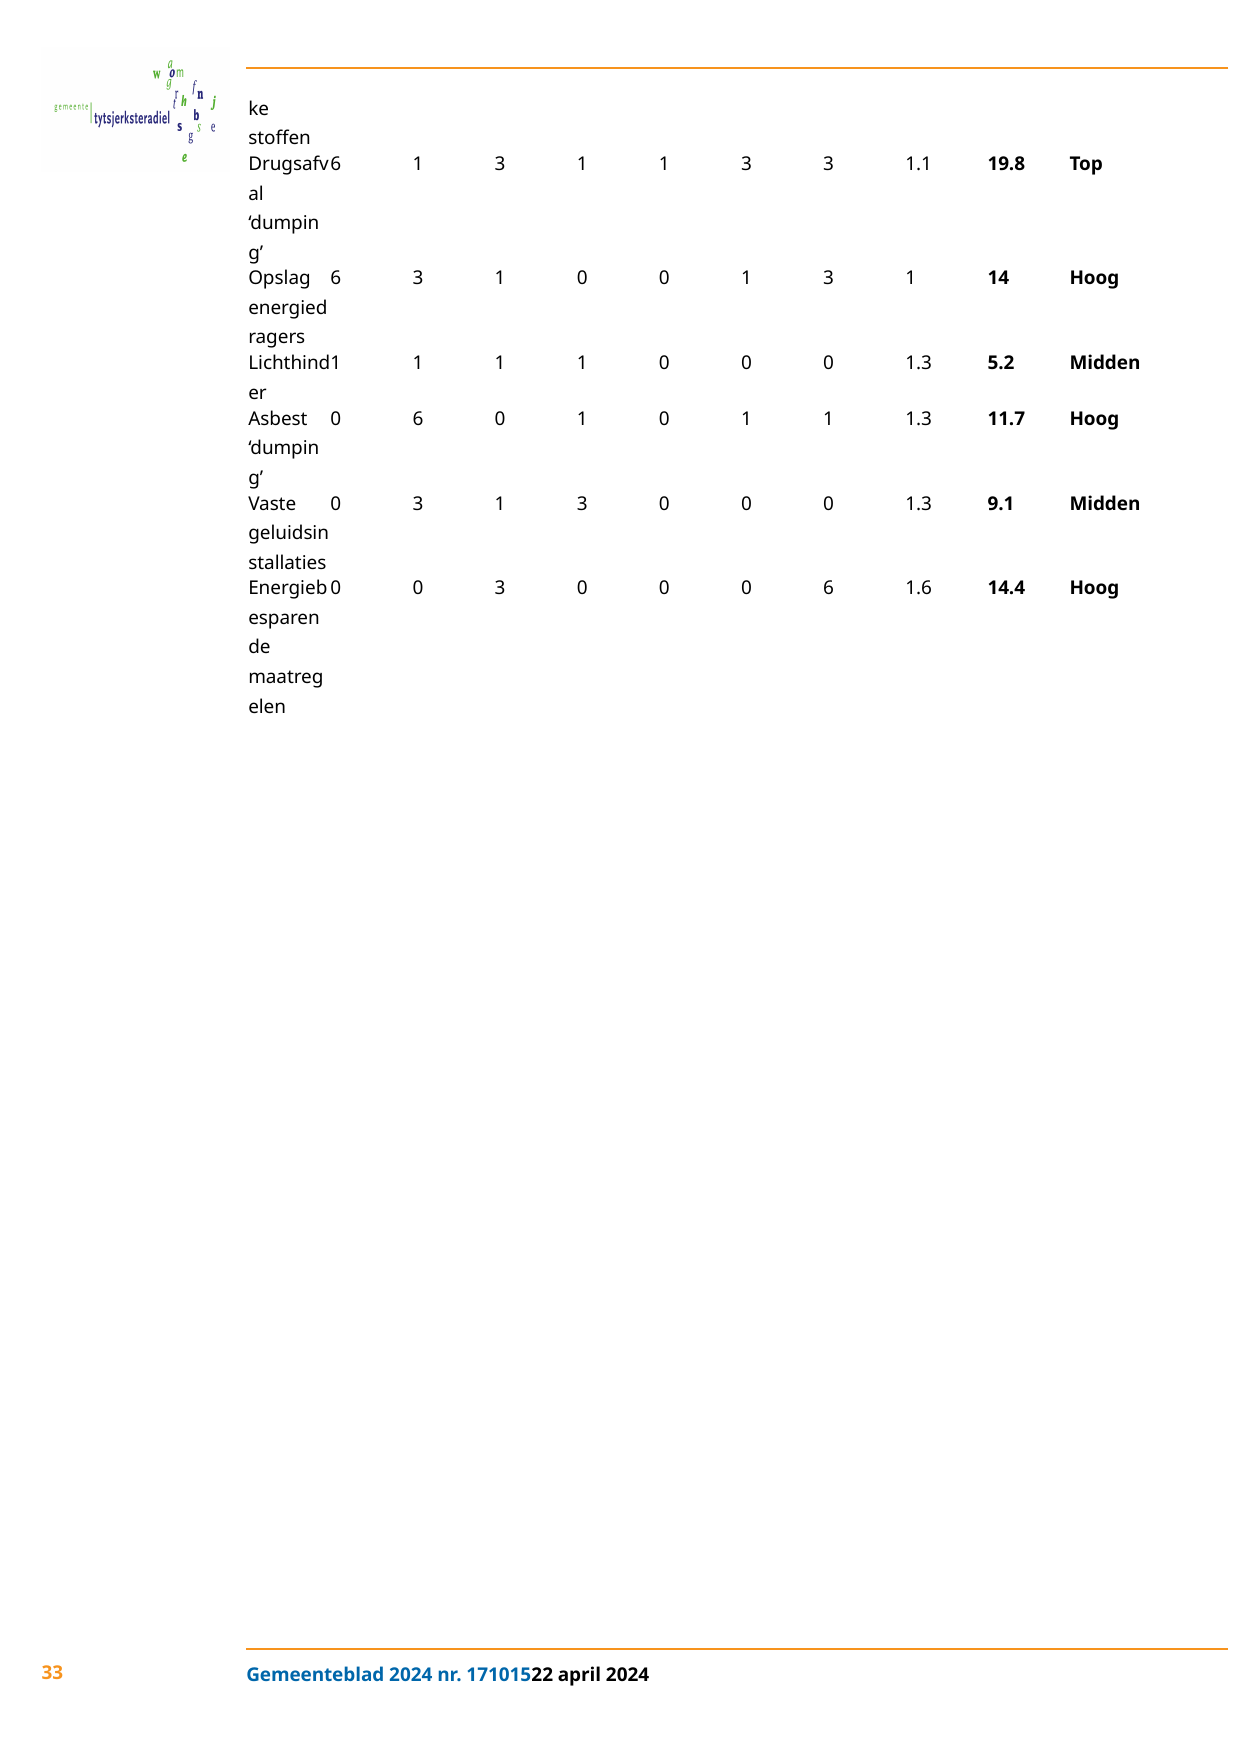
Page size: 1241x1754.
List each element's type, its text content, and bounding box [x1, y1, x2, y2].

table_cell [412, 95, 494, 150]
table_cell 14 [987, 265, 1069, 349]
table_cell 0 [494, 405, 577, 490]
table_cell Energiebesparende maatregelen [248, 575, 330, 719]
table_cell 0 [659, 490, 741, 574]
table_cell 0 [577, 575, 659, 719]
table_cell 0 [577, 265, 659, 349]
table_cell 0 [659, 350, 741, 405]
table_cell 1 [659, 150, 741, 264]
table_cell 1 [494, 265, 577, 349]
table_cell 3 [412, 265, 494, 349]
table_cell 1 [412, 350, 494, 405]
table_cell Asbest ‘dumping’ [248, 405, 330, 490]
table_cell 6 [330, 150, 412, 264]
picture [41, 47, 231, 172]
table_cell 0 [330, 405, 412, 490]
table_cell 0 [659, 405, 741, 490]
table_cell 0 [741, 350, 823, 405]
table_cell [987, 95, 1069, 150]
table_cell 3 [823, 150, 905, 264]
table_cell 0 [330, 490, 412, 574]
table_cell 0 [330, 575, 412, 719]
table_cell Midden [1069, 490, 1152, 574]
table_cell 3 [823, 265, 905, 349]
table_cell 6 [330, 265, 412, 349]
table_cell 0 [823, 490, 905, 574]
table_cell 11.7 [987, 405, 1069, 490]
table_cell 1.3 [905, 405, 987, 490]
table_cell 3 [494, 150, 577, 264]
table_cell 1 [905, 265, 987, 349]
table_cell 0 [659, 575, 741, 719]
table_cell 1.3 [905, 490, 987, 574]
table_cell 0 [741, 575, 823, 719]
table_cell 1 [494, 490, 577, 574]
table_cell [741, 95, 823, 150]
table_cell [577, 95, 659, 150]
table_cell 0 [659, 265, 741, 349]
table_cell Hoog [1069, 405, 1152, 490]
table_cell ke stoffen [248, 95, 330, 150]
table_cell Vaste geluidsinstallaties [248, 490, 330, 574]
table_cell 1 [412, 150, 494, 264]
table_cell 1 [330, 350, 412, 405]
table_cell 0 [741, 490, 823, 574]
table_cell [330, 95, 412, 150]
table_cell 1 [577, 350, 659, 405]
table_cell 3 [494, 575, 577, 719]
table_cell 6 [823, 575, 905, 719]
table_cell 1 [494, 350, 577, 405]
table_cell Hoog [1069, 265, 1152, 349]
table_cell 1 [823, 405, 905, 490]
table_cell Drugsafval ‘dumping’ [248, 150, 330, 264]
table_cell 1 [741, 405, 823, 490]
table_cell 1 [577, 405, 659, 490]
table_cell [823, 95, 905, 150]
table_cell 1.1 [905, 150, 987, 264]
table_cell Midden [1069, 350, 1152, 405]
table_cell [905, 95, 987, 150]
table_cell 1.3 [905, 350, 987, 405]
table_cell 1 [577, 150, 659, 264]
table_cell 19.8 [987, 150, 1069, 264]
table_cell 0 [412, 575, 494, 719]
table_cell 3 [741, 150, 823, 264]
table_cell 3 [412, 490, 494, 574]
table_cell 6 [412, 405, 494, 490]
table_cell [494, 95, 577, 150]
table_cell [659, 95, 741, 150]
table_cell Opslag energiedragers [248, 265, 330, 349]
table_cell [1069, 95, 1152, 150]
table_cell 9.1 [987, 490, 1069, 574]
table_cell Hoog [1069, 575, 1152, 719]
table_cell 5.2 [987, 350, 1069, 405]
table_cell 0 [823, 350, 905, 405]
table_cell Top [1069, 150, 1152, 264]
table_cell 1.6 [905, 575, 987, 719]
table_cell 14.4 [987, 575, 1069, 719]
table_cell Lichthinder [248, 350, 330, 405]
table_cell 1 [741, 265, 823, 349]
table_cell 3 [577, 490, 659, 574]
